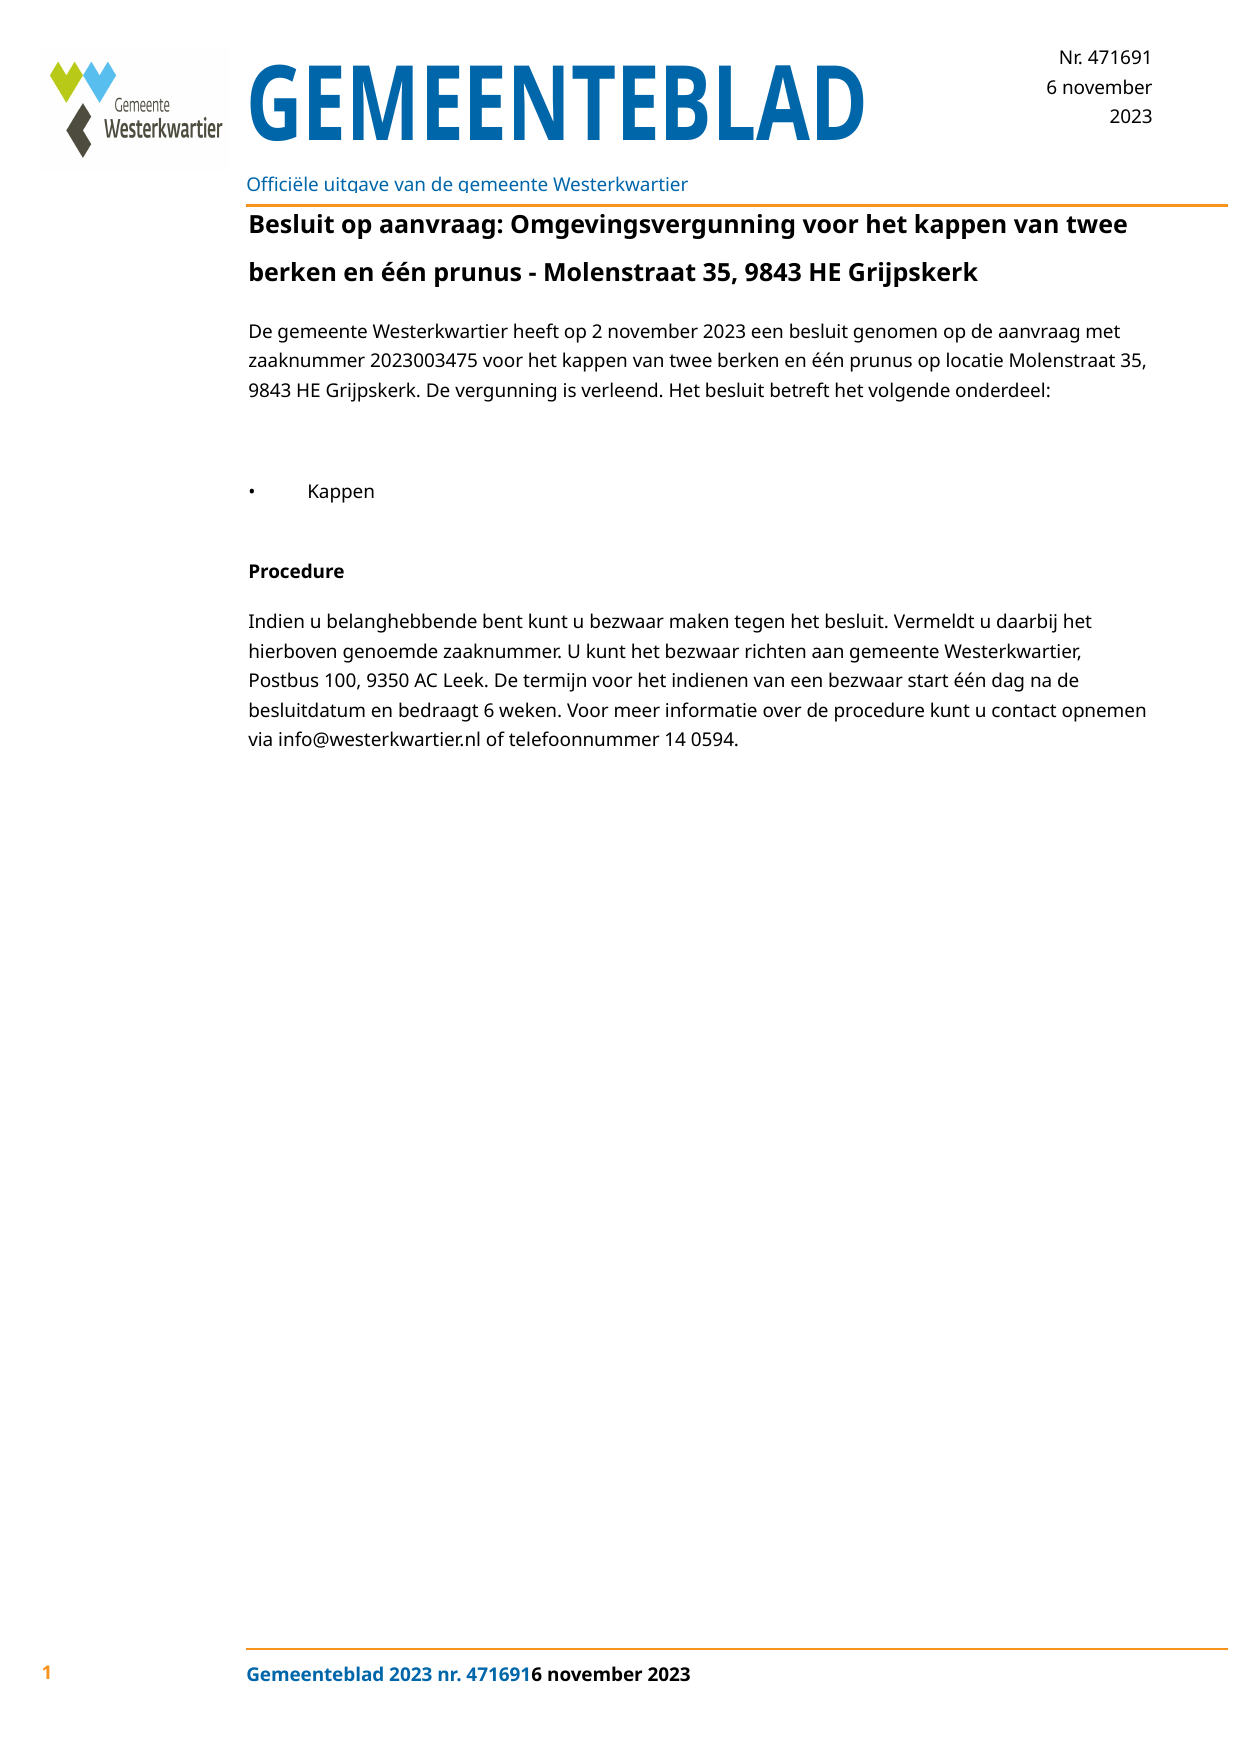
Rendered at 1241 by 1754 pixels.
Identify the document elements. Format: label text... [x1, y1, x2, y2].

list Kappen [248, 478, 1152, 504]
picture [41, 47, 231, 172]
text Procedure [248, 558, 1152, 584]
text Besluit op aanvraag: Omgevingsvergunning voor het kappen van twee berken en één prunus - Molenstraat 35, 9843 HE Grijpskerk [248, 207, 1152, 288]
text Indien u belanghebbende bent kunt u bezwaar maken tegen het besluit. Vermeldt u daarbij het hierboven genoemde zaaknummer. U kunt het bezwaar richten aan gemeente Westerkwartier, Postbus 100, 9350 AC Leek. De termijn voor het indienen van een bezwaar start één dag na de besluitdatum en bedraagt 6 weken. Voor meer informatie over de procedure kunt u contact opnemen via info@westerkwartier.nl of telefoonnummer 14 0594. [248, 608, 1152, 752]
text De gemeente Westerkwartier heeft op 2 november 2023 een besluit genomen op de aanvraag met zaaknummer 2023003475 voor het kappen van twee berken en één prunus op locatie Molenstraat 35, 9843 HE Grijpskerk. De vergunning is verleend. Het besluit betreft het volgende onderdeel: [248, 318, 1152, 403]
